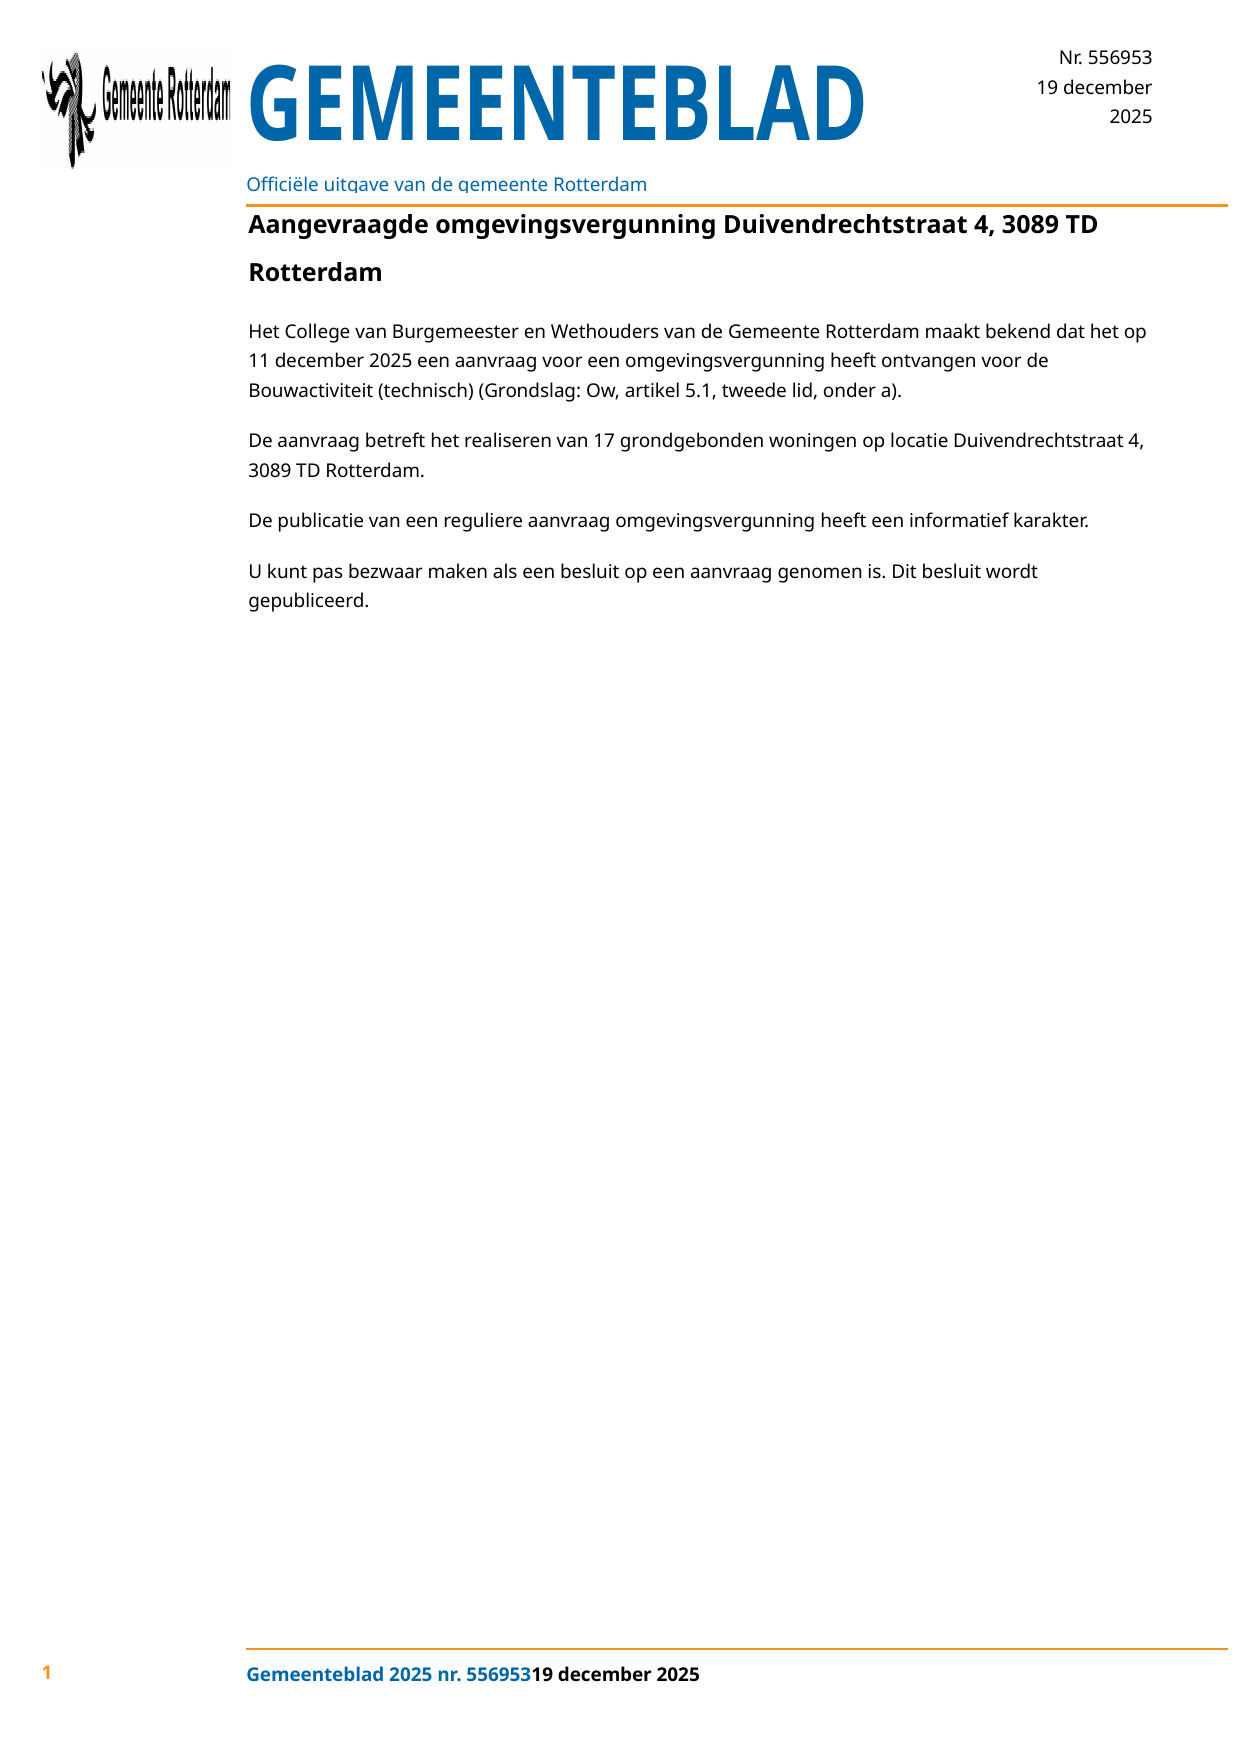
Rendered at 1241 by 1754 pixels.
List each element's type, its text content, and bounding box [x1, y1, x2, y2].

text De publicatie van een reguliere aanvraag omgevingsvergunning heeft een informatief karakter. [248, 507, 1152, 533]
text U kunt pas bezwaar maken als een besluit op een aanvraag genomen is. Dit besluit wordt gepubliceerd. [248, 558, 1152, 613]
picture [41, 47, 231, 172]
text Het College van Burgemeester en Wethouders van de Gemeente Rotterdam maakt bekend dat het op 11 december 2025 een aanvraag voor een omgevingsvergunning heeft ontvangen voor de Bouwactiviteit (technisch) (Grondslag: Ow, artikel 5.1, tweede lid, onder a). [248, 318, 1152, 403]
text Aangevraagde omgevingsvergunning Duivendrechtstraat 4, 3089 TD Rotterdam [248, 207, 1152, 288]
text De aanvraag betreft het realiseren van 17 grondgebonden woningen op locatie Duivendrechtstraat 4, 3089 TD Rotterdam. [248, 427, 1152, 483]
